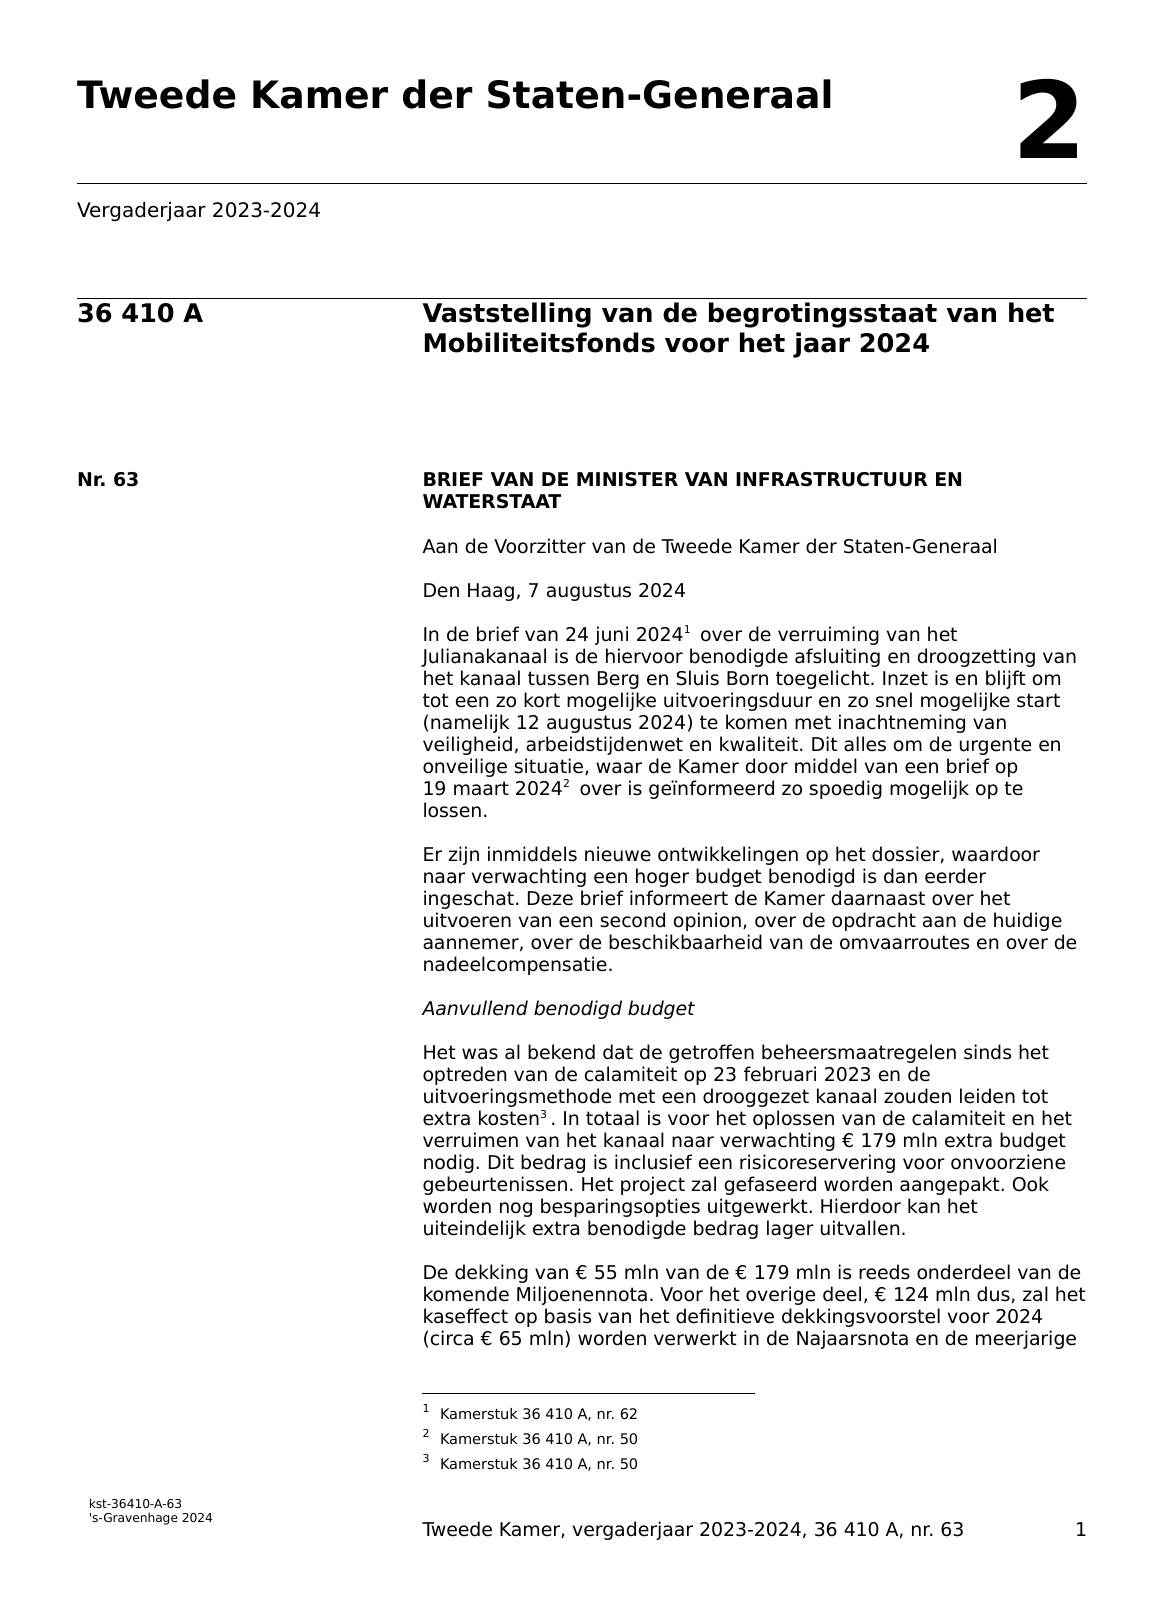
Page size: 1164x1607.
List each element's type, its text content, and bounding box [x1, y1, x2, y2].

table_cell Vergaderjaar 2023-2024 [77, 184, 1087, 298]
text Kamerstuk 36 410 A, nr. 50 [422, 1427, 1087, 1449]
table_header Tweede Kamer der Staten-Generaal [77, 59, 886, 183]
table_header 2 [886, 59, 1087, 183]
subtitle 36 410 A Vaststelling van de begrotingsstaat van het Mobiliteitsfonds voor het jaar 2024 [77, 299, 1087, 358]
text De dekking van € 55 mln van de € 179 mln is reeds onderdeel van de komende Miljoenennota. Voor het overige deel, € 124 mln dus, zal het kaseffect op basis van het definitieve dekkingsvoorstel voor 2024 (circa € 65 mln) worden verwerkt in de Najaarsnota en de meerjarige [422, 1262, 1087, 1350]
text kst-36410-A-63 [88, 1497, 323, 1511]
subtitle Nr. 63 BRIEF VAN DE MINISTER VAN INFRASTRUCTUUR EN WATERSTAAT [77, 469, 1087, 513]
text Aan de Voorzitter van de Tweede Kamer der Staten-Generaal [422, 536, 1087, 557]
subtitle Aanvullend benodigd budget [422, 998, 1087, 1020]
text Den Haag, 7 augustus 2024 [422, 580, 1087, 602]
text In de brief van 24 juni 2024 over de verruiming van het Julianakanaal is de hiervoor benodigde afsluiting en droogzetting van het kanaal tussen Berg en Sluis Born toegelicht. Inzet is en blijft om tot een zo kort mogelijke uitvoeringsduur en zo snel mogelijke start (namelijk 12 augustus 2024) te komen met inachtneming van veiligheid, arbeidstijdenwet en kwaliteit. Dit alles om de urgente en onveilige situatie, waar de Kamer door middel van een brief op 19 maart 2024 over is geïnformeerd zo spoedig mogelijk op te lossen. [422, 624, 1087, 822]
text Kamerstuk 36 410 A, nr. 62 [422, 1402, 1087, 1424]
text Het was al bekend dat de getroffen beheersmaatregelen sinds het optreden van de calamiteit op 23 februari 2023 en de uitvoeringsmethode met een drooggezet kanaal zouden leiden tot extra kosten. In totaal is voor het oplossen van de calamiteit en het verruimen van het kanaal naar verwachting € 179 mln extra budget nodig. Dit bedrag is inclusief een risicoreservering voor onvoorziene gebeurtenissen. Het project zal gefaseerd worden aangepakt. Ook worden nog besparingsopties uitgewerkt. Hierdoor kan het uiteindelijk extra benodigde bedrag lager uitvallen. [422, 1042, 1087, 1240]
text Er zijn inmiddels nieuwe ontwikkelingen op het dossier, waardoor naar verwachting een hoger budget benodigd is dan eerder ingeschat. Deze brief informeert de Kamer daarnaast over het uitvoeren van een second opinion, over de opdracht aan de huidige aannemer, over de beschikbaarheid van de omvaarroutes en over de nadeelcompensatie. [422, 844, 1087, 976]
text Kamerstuk 36 410 A, nr. 50 [422, 1452, 1087, 1474]
text 's-Gravenhage 2024 [88, 1511, 323, 1525]
